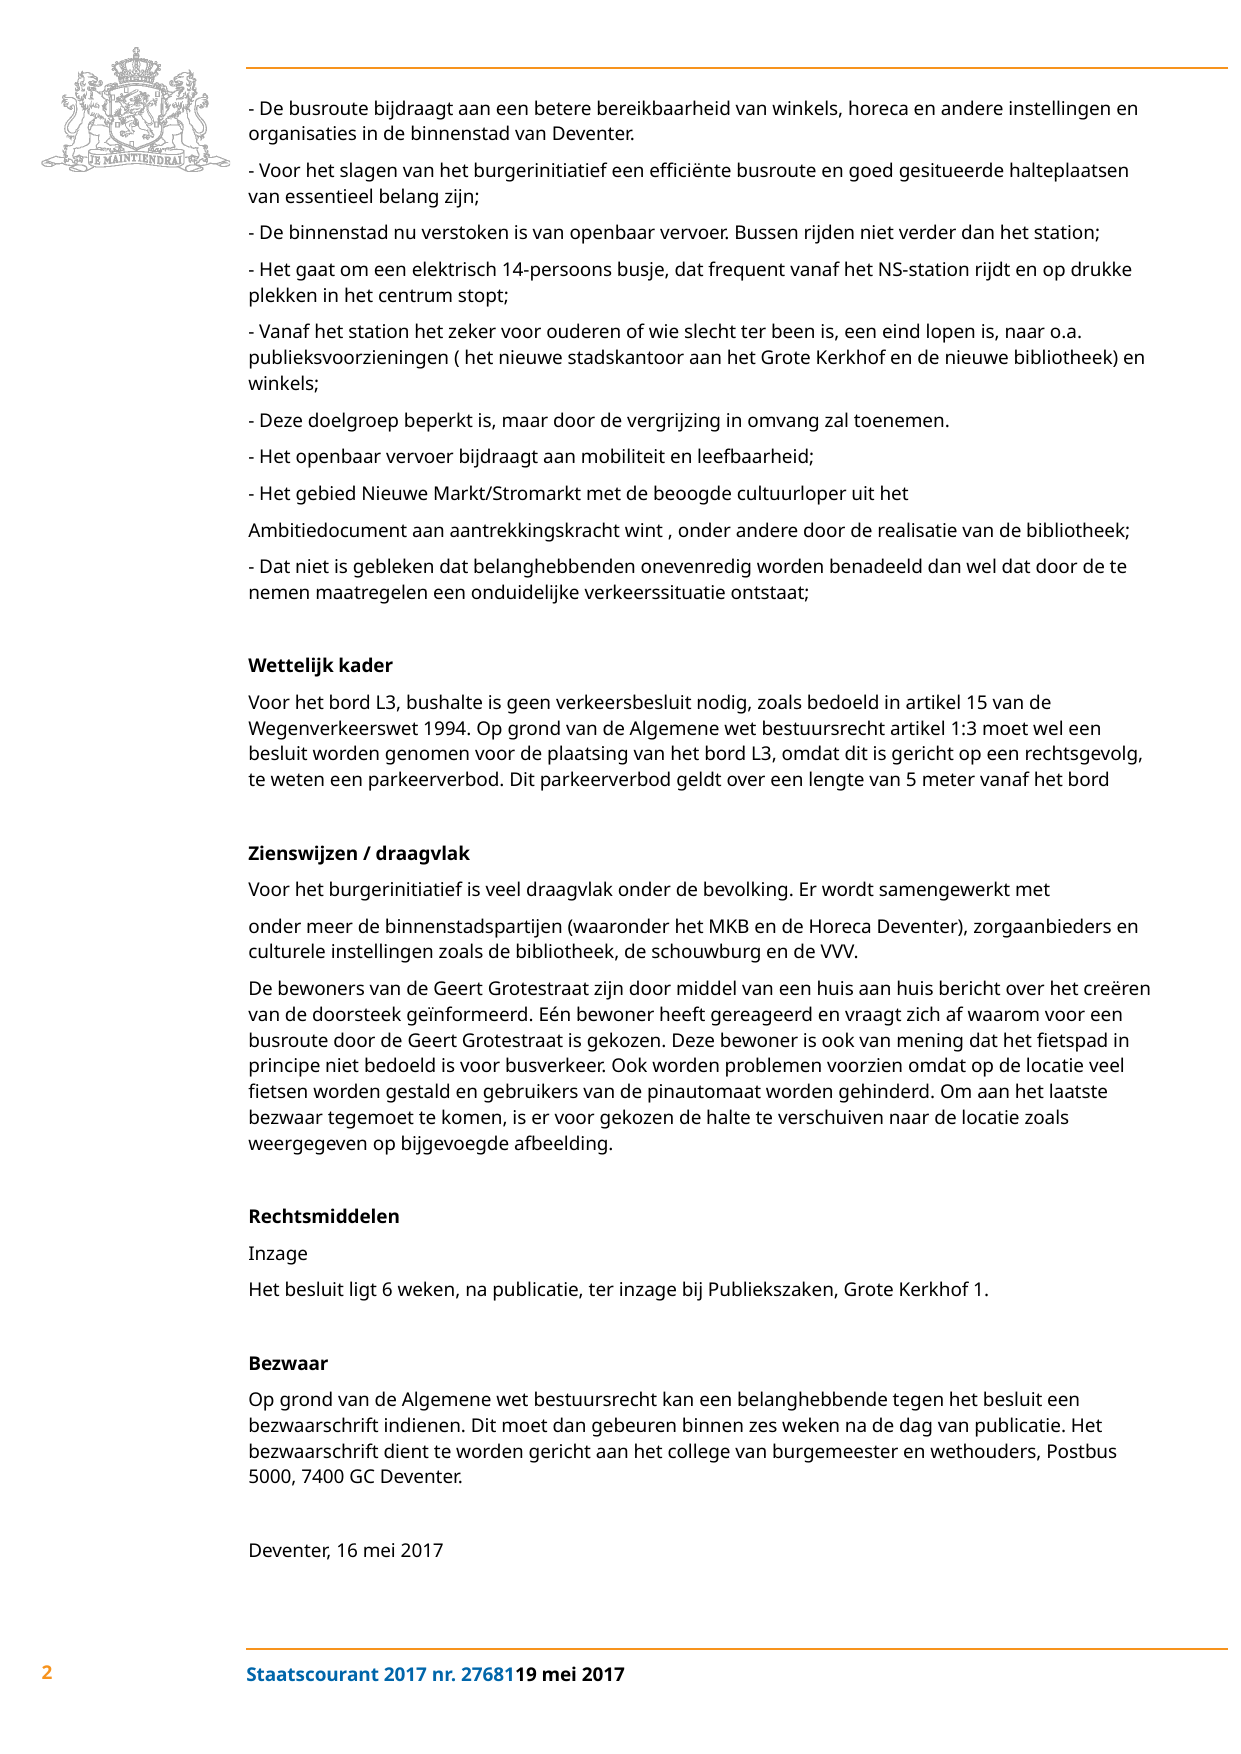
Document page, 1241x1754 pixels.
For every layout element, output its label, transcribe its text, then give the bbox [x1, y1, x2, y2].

text - Het gebied Nieuwe Markt/Stromarkt met de beoogde cultuurloper uit het [248, 480, 1152, 506]
text Voor het burgerinitiatief is veel draagvlak onder de bevolking. Er wordt samengewerkt met [248, 876, 1152, 902]
text Inzage [248, 1240, 1152, 1266]
text - Het openbaar vervoer bijdraagt aan mobiliteit en leefbaarheid; [248, 443, 1152, 469]
text Voor het bord L3, bushalte is geen verkeersbesluit nodig, zoals bedoeld in artikel 15 van de Wegenverkeerswet 1994. Op grond van de Algemene wet bestuursrecht artikel 1:3 moet wel een besluit worden genomen voor de plaatsing van het bord L3, omdat dit is gericht op een rechtsgevolg, te weten een parkeerverbod. Dit parkeerverbod geldt over een lengte van 5 meter vanaf het bord [248, 689, 1152, 792]
text Bezwaar [248, 1350, 1152, 1376]
text De bewoners van de Geert Grotestraat zijn door middel van een huis aan huis bericht over het creëren van de doorsteek geïnformeerd. Eén bewoner heeft gereageerd en vraagt zich af waarom voor een busroute door de Geert Grotestraat is gekozen. Deze bewoner is ook van mening dat het fietspad in principe niet bedoeld is voor busverkeer. Ook worden problemen voorzien omdat op de locatie veel fietsen worden gestald en gebruikers van de pinautomaat worden gehinderd. Om aan het laatste bezwaar tegemoet te komen, is er voor gekozen de halte te verschuiven naar de locatie zoals weergegeven op bijgevoegde afbeelding. [248, 975, 1152, 1156]
text Rechtsmiddelen [248, 1203, 1152, 1229]
text - Dat niet is gebleken dat belanghebbenden onevenredig worden benadeeld dan wel dat door de te nemen maatregelen een onduidelijke verkeerssituatie ontstaat; [248, 553, 1152, 605]
text Deventer, 16 mei 2017 [248, 1537, 1152, 1563]
text Het besluit ligt 6 weken, na publicatie, ter inzage bij Publiekszaken, Grote Kerkhof 1. [248, 1276, 1152, 1302]
text - Het gaat om een elektrisch 14-persoons busje, dat frequent vanaf het NS-station rijdt en op drukke plekken in het centrum stopt; [248, 256, 1152, 308]
text - De binnenstad nu verstoken is van openbaar vervoer. Bussen rijden niet verder dan het station; [248, 219, 1152, 245]
text onder meer de binnenstadspartijen (waaronder het MKB en de Horeca Deventer), zorgaanbieders en culturele instellingen zoals de bibliotheek, de schouwburg en de VVV. [248, 913, 1152, 964]
text - De busroute bijdraagt aan een betere bereikbaarheid van winkels, horeca en andere instellingen en organisaties in de binnenstad van Deventer. [248, 95, 1152, 146]
text - Deze doelgroep beperkt is, maar door de vergrijzing in omvang zal toenemen. [248, 407, 1152, 432]
text Op grond van de Algemene wet bestuursrecht kan een belanghebbende tegen het besluit een bezwaarschrift indienen. Dit moet dan gebeuren binnen zes weken na de dag van publicatie. Het bezwaarschrift dient te worden gericht aan het college van burgemeester en wethouders, Postbus 5000, 7400 GC Deventer. [248, 1386, 1152, 1489]
text - Vanaf het station het zeker voor ouderen of wie slecht ter been is, een eind lopen is, naar o.a. publieksvoorzieningen ( het nieuwe stadskantoor aan het Grote Kerkhof en de nieuwe bibliotheek) en winkels; [248, 319, 1152, 396]
picture [41, 47, 231, 172]
text - Voor het slagen van het burgerinitiatief een efficiënte busroute en goed gesitueerde halteplaatsen van essentieel belang zijn; [248, 157, 1152, 209]
text Zienswijzen / draagvlak [248, 840, 1152, 865]
text Wettelijk kader [248, 652, 1152, 678]
text Ambitiedocument aan aantrekkingskracht wint , onder andere door de realisatie van de bibliotheek; [248, 517, 1152, 542]
